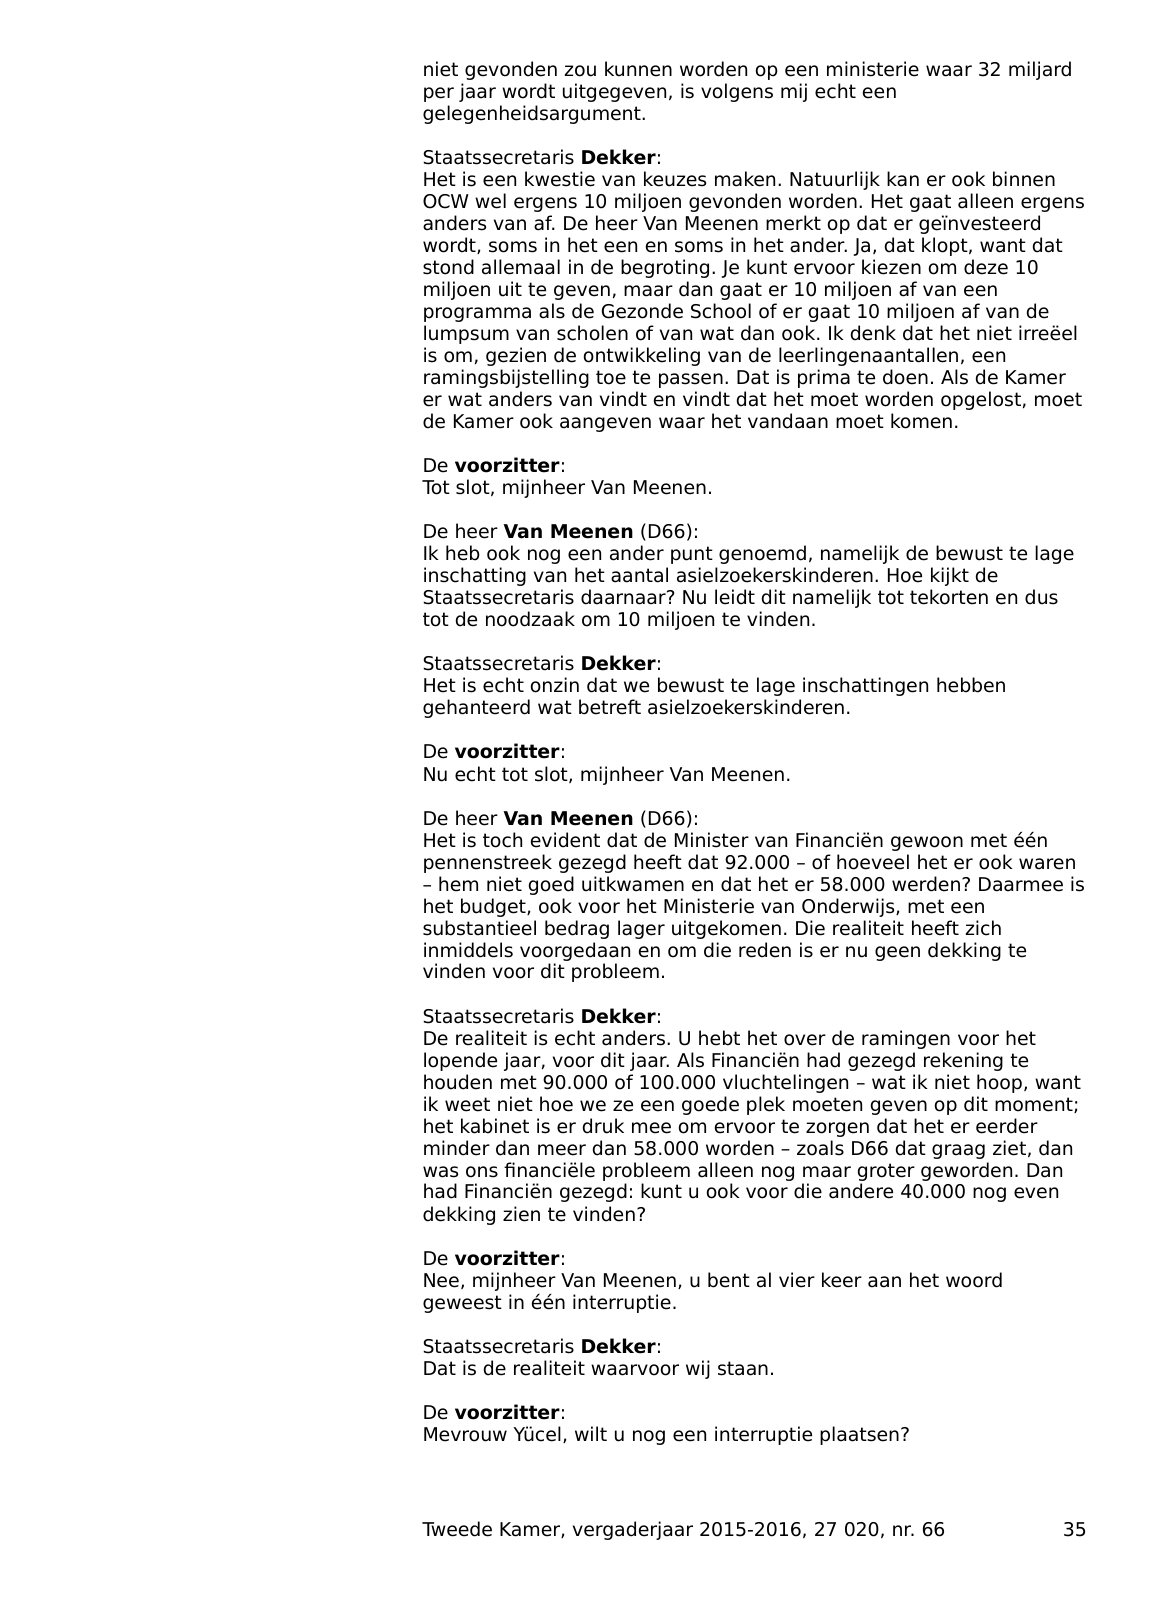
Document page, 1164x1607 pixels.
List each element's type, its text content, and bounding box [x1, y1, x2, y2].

text Staatssecretaris Dekker: [422, 147, 1087, 169]
text Staatssecretaris Dekker: [422, 653, 1087, 675]
text Ik heb ook nog een ander punt genoemd, namelijk de bewust te lage inschatting van het aantal asielzoekerskinderen. Hoe kijkt de Staatssecretaris daarnaar? Nu leidt dit namelijk tot tekorten en dus tot de noodzaak om 10 miljoen te vinden. [422, 543, 1087, 631]
text Staatssecretaris Dekker: [422, 1006, 1087, 1028]
text De voorzitter: [422, 741, 1087, 763]
text Staatssecretaris Dekker: [422, 1336, 1087, 1358]
text De heer Van Meenen (D66): [422, 808, 1087, 829]
text Nu echt tot slot, mijnheer Van Meenen. [422, 763, 1087, 785]
text Dat is de realiteit waarvoor wij staan. [422, 1358, 1087, 1380]
text Het is een kwestie van keuzes maken. Natuurlijk kan er ook binnen OCW wel ergens 10 miljoen gevonden worden. Het gaat alleen ergens anders van af. De heer Van Meenen merkt op dat er geïnvesteerd wordt, soms in het een en soms in het ander. Ja, dat klopt, want dat stond allemaal in de begroting. Je kunt ervoor kiezen om deze 10 miljoen uit te geven, maar dan gaat er 10 miljoen af van een programma als de Gezonde School of er gaat 10 miljoen af van de lumpsum van scholen of van wat dan ook. Ik denk dat het niet irreëel is om, gezien de ontwikkeling van de leerlingenaantallen, een ramingsbijstelling toe te passen. Dat is prima te doen. Als de Kamer er wat anders van vindt en vindt dat het moet worden opgelost, moet de Kamer ook aangeven waar het vandaan moet komen. [422, 169, 1087, 433]
text Mevrouw Yücel, wilt u nog een interruptie plaatsen? [422, 1424, 1087, 1446]
text De voorzitter: [422, 455, 1087, 477]
text Het is toch evident dat de Minister van Financiën gewoon met één pennenstreek gezegd heeft dat 92.000 – of hoeveel het er ook waren – hem niet goed uitkwamen en dat het er 58.000 werden? Daarmee is het budget, ook voor het Ministerie van Onderwijs, met een substantieel bedrag lager uitgekomen. Die realiteit heeft zich inmiddels voorgedaan en om die reden is er nu geen dekking te vinden voor dit probleem. [422, 829, 1087, 983]
text De voorzitter: [422, 1402, 1087, 1424]
text De voorzitter: [422, 1248, 1087, 1269]
text De heer Van Meenen (D66): [422, 521, 1087, 543]
text De realiteit is echt anders. U hebt het over de ramingen voor het lopende jaar, voor dit jaar. Als Financiën had gezegd rekening te houden met 90.000 of 100.000 vluchtelingen – wat ik niet hoop, want ik weet niet hoe we ze een goede plek moeten geven op dit moment; het kabinet is er druk mee om ervoor te zorgen dat het er eerder minder dan meer dan 58.000 worden – zoals D66 dat graag ziet, dan was ons financiële probleem alleen nog maar groter geworden. Dan had Financiën gezegd: kunt u ook voor die andere 40.000 nog even dekking zien te vinden? [422, 1028, 1087, 1225]
text Het is echt onzin dat we bewust te lage inschattingen hebben gehanteerd wat betreft asielzoekerskinderen. [422, 675, 1087, 719]
text niet gevonden zou kunnen worden op een ministerie waar 32 miljard per jaar wordt uitgegeven, is volgens mij echt een gelegenheidsargument. [422, 59, 1087, 125]
text Tot slot, mijnheer Van Meenen. [422, 477, 1087, 499]
text Nee, mijnheer Van Meenen, u bent al vier keer aan het woord geweest in één interruptie. [422, 1269, 1087, 1313]
